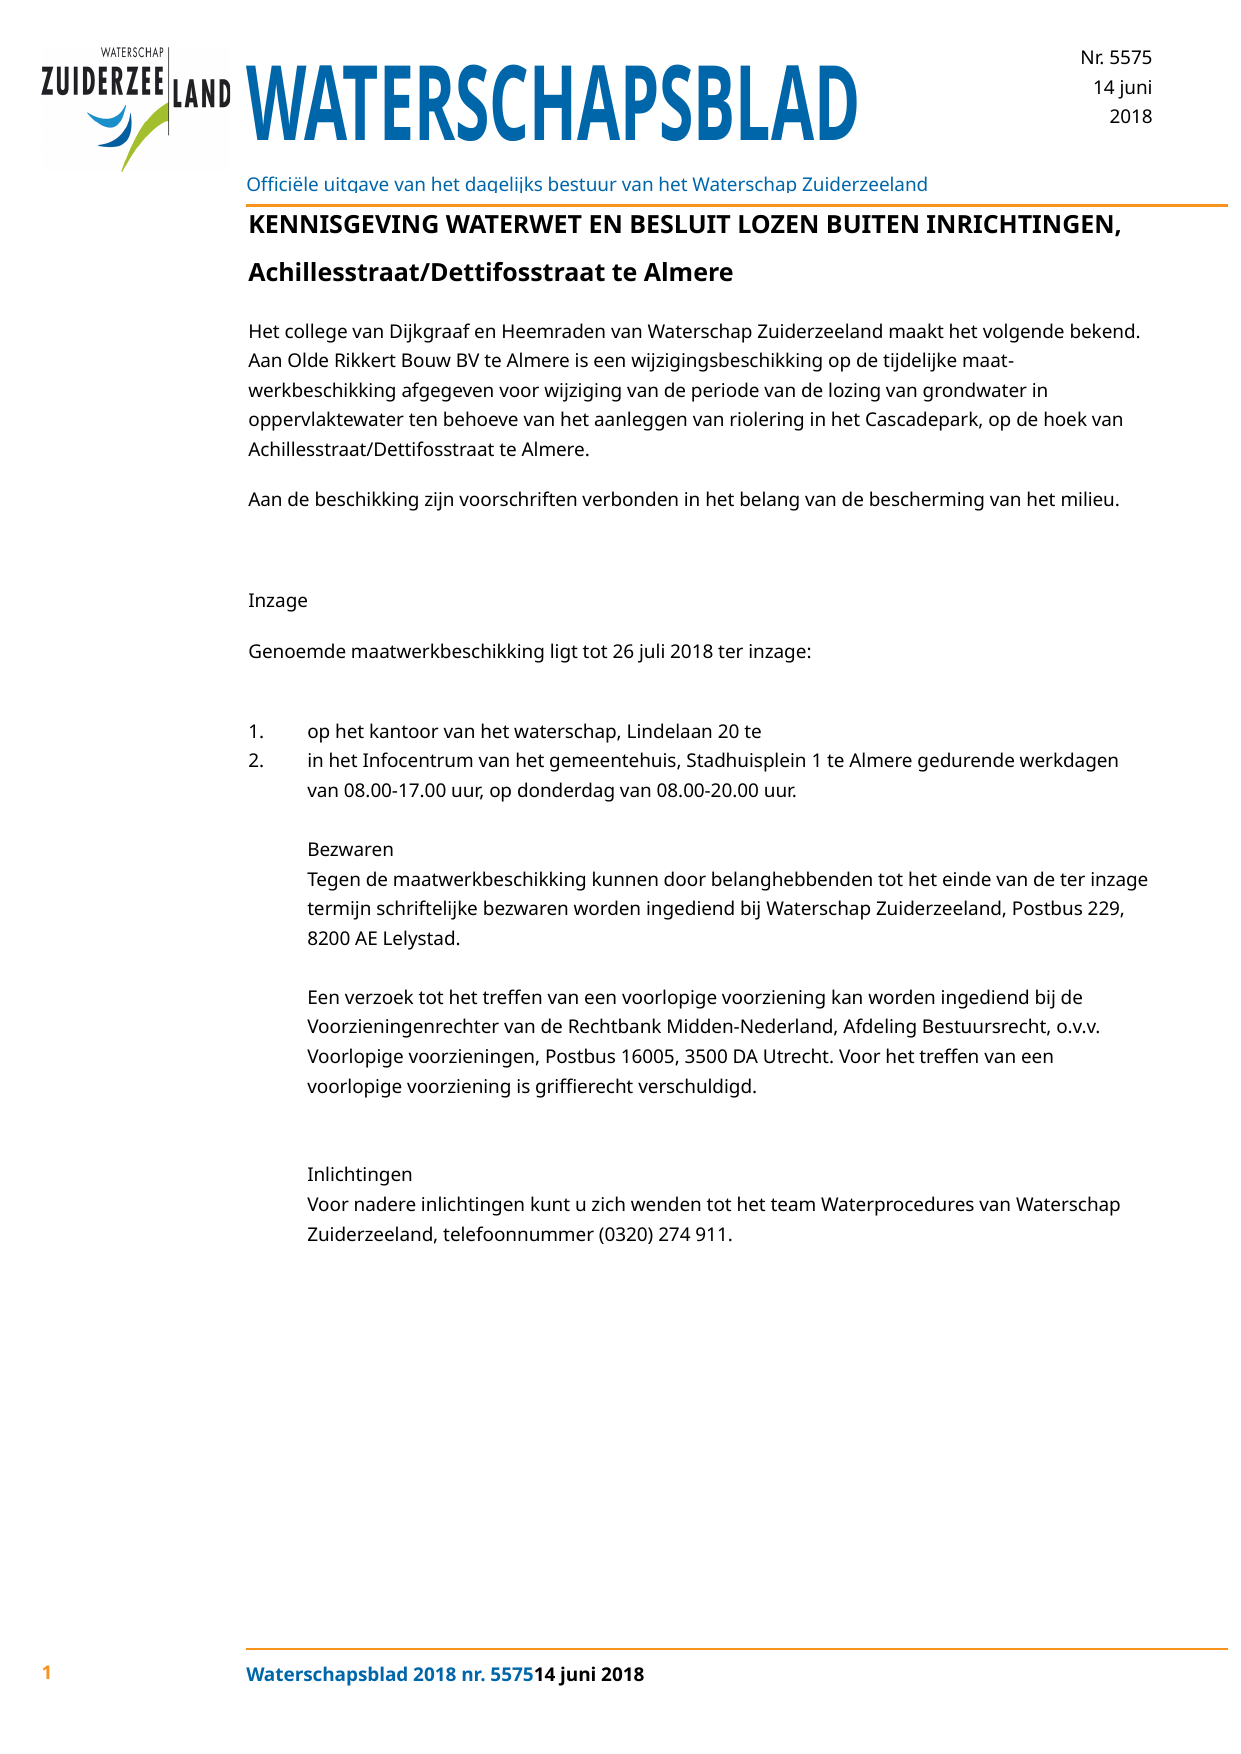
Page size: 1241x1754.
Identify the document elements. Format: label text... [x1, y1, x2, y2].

list op het kantoor van het waterschap, Lindelaan 20 te [248, 718, 1152, 744]
text Het college van Dijkgraaf en Heemraden van Waterschap Zuiderzeeland maakt het volgende bekend. Aan Olde Rikkert Bouw BV te Almere is een wijzigingsbeschikking op de tijdelijke maat­werkbeschikking afgegeven voor wijziging van de periode van de lozing van grondwater in oppervlaktewater ten behoeve van het aanleggen van riolering in het Cascadepark, op de hoek van Achillesstraat/Dettifosstraat te Almere. [248, 318, 1152, 462]
list Inlichtingen [248, 1162, 1152, 1187]
list in het Infocentrum van het gemeentehuis, Stadhuisplein 1 te Almere gedurende werkdagen van 08.00-17.00 uur, op donderdag van 08.00-20.00 uur. [248, 747, 1152, 803]
list Een verzoek tot het treffen van een voorlopige voorziening kan worden ingediend bij de Voorzieningenrechter van de Rechtbank Midden-Nederland, Afdeling Bestuursrecht, o.v.v. Voorlopige voorzieningen, Postbus 16005, 3500 DA Utrecht. Voor het treffen van een voorlopige voorziening is griffierecht verschuldigd. [248, 984, 1152, 1099]
picture [41, 47, 231, 172]
list Voor nadere inlichtingen kunt u zich wenden tot het team Waterprocedures van Waterschap Zuiderzeeland, telefoonnummer (0320) 274 911. [248, 1191, 1152, 1247]
text Inzage [248, 587, 1152, 613]
list Tegen de maatwerkbeschikking kunnen door belanghebbenden tot het einde van de ter inzage termijn schriftelijke bezwaren worden ingediend bij Waterschap Zuiderzeeland, Postbus 229, 8200 AE Lelystad. [248, 866, 1152, 951]
text Genoemde maatwerkbeschikking ligt tot 26 juli 2018 ter inzage: [248, 638, 1152, 664]
text Aan de beschikking zijn voorschriften verbonden in het belang van de bescherming van het milieu. [248, 487, 1152, 512]
list Bezwaren [248, 836, 1152, 862]
text KENNISGEVING WATERWET EN BESLUIT LOZEN BUITEN INRICHTINGEN, Achillesstraat/Dettifosstraat te Almere [248, 207, 1152, 288]
